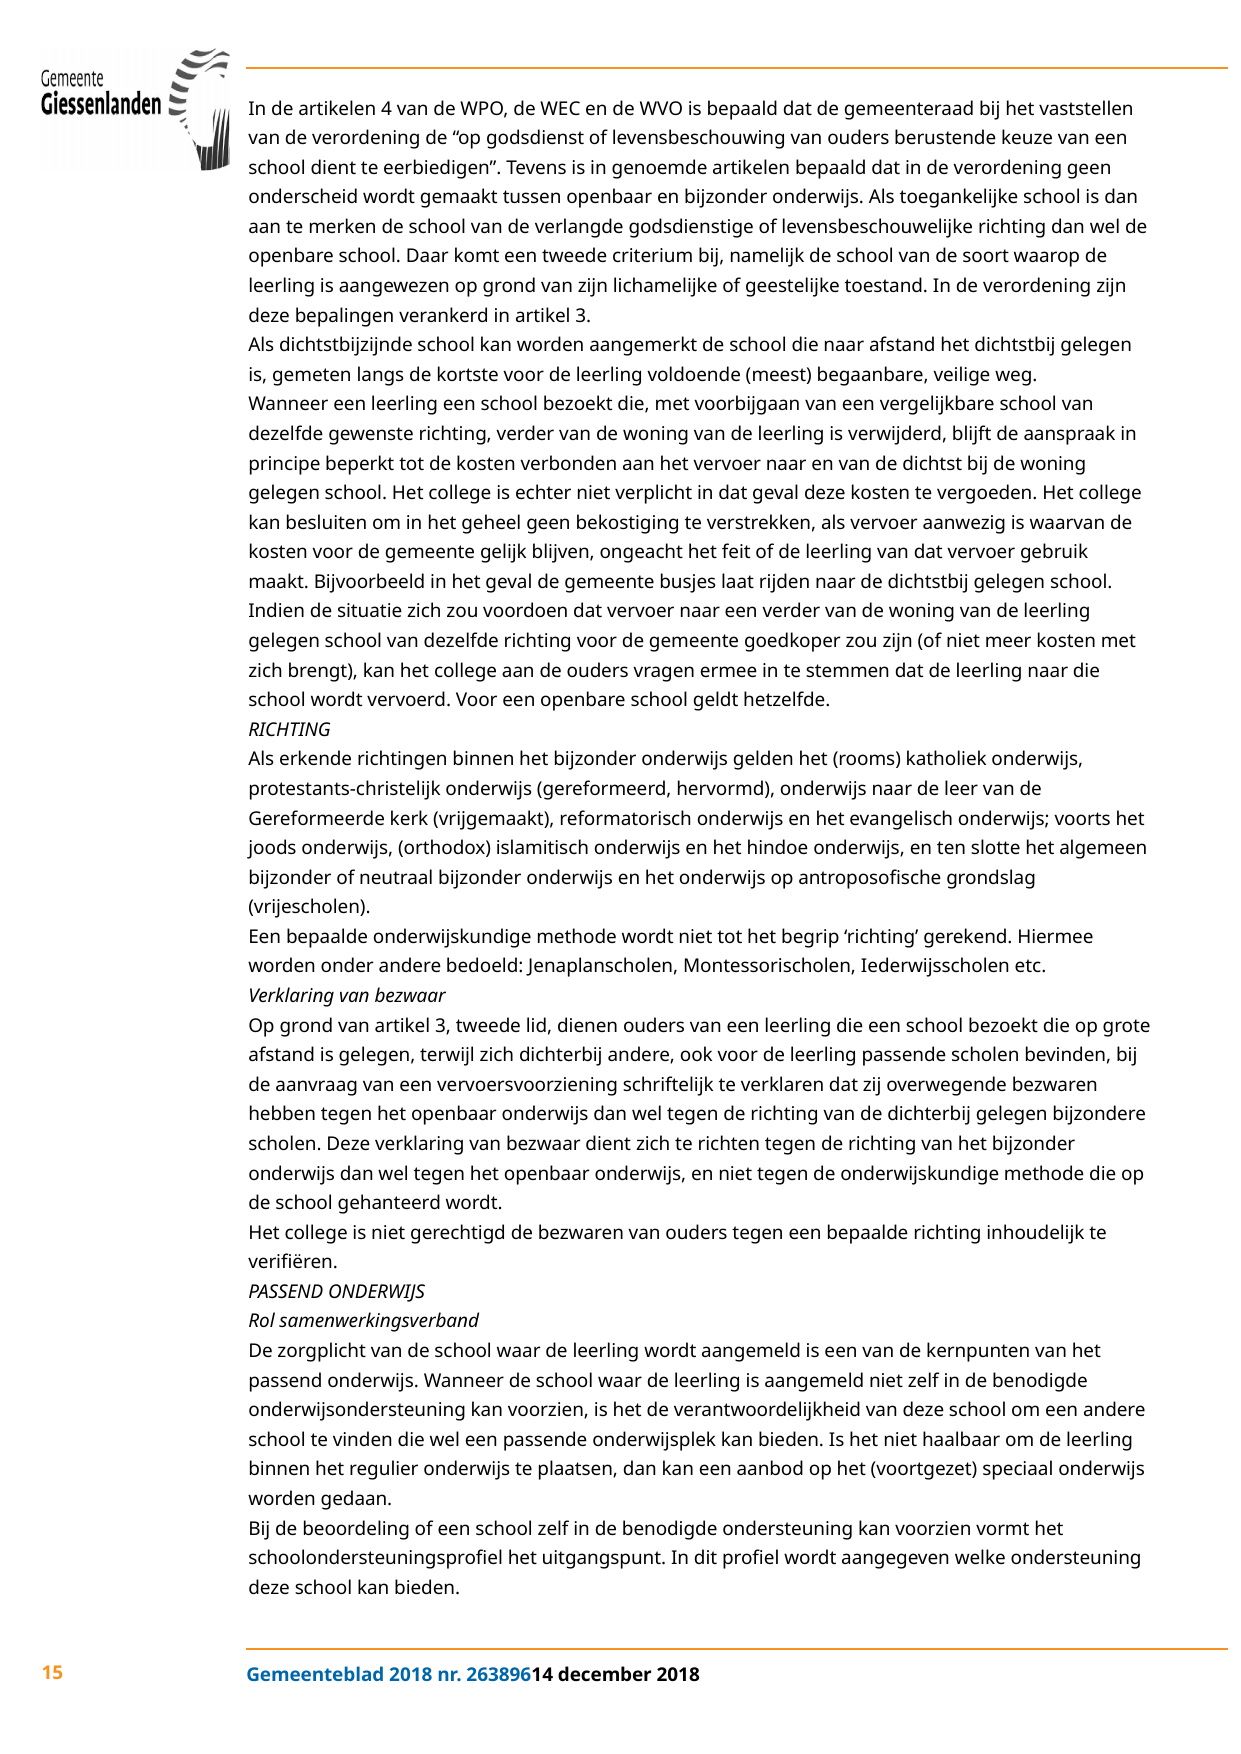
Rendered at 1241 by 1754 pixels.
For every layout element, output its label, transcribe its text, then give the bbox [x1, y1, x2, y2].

text RICHTING [248, 716, 1152, 742]
text In de artikelen 4 van de WPO, de WEC en de WVO is bepaald dat de gemeenteraad bij het vaststellen van de verordening de “op godsdienst of levensbeschouwing van ouders berustende keuze van een school dient te eerbiedigen”. Tevens is in genoemde artikelen bepaald dat in de verordening geen onderscheid wordt gemaakt tussen openbaar en bijzonder onderwijs. Als toegankelijke school is dan aan te merken de school van de verlangde godsdienstige of levensbeschouwelijke richting dan wel de openbare school. Daar komt een tweede criterium bij, namelijk de school van de soort waarop de leerling is aangewezen op grond van zijn lichamelijke of geestelijke toestand. In de verordening zijn deze bepalingen verankerd in artikel 3. [248, 95, 1152, 328]
text Het college is niet gerechtigd de bezwaren van ouders tegen een bepaalde richting inhoudelijk te verifiëren. [248, 1219, 1152, 1274]
text PASSEND ONDERWIJS [248, 1278, 1152, 1304]
text Verklaring van bezwaar [248, 982, 1152, 1008]
picture [41, 47, 231, 172]
text Een bepaalde onderwijskundige methode wordt niet tot het begrip ‘richting’ gerekend. Hiermee worden onder andere bedoeld: Jenaplanscholen, Montessorischolen, Iederwijsscholen etc. [248, 923, 1152, 978]
text Als dichtstbijzijnde school kan worden aangemerkt de school die naar afstand het dichtstbij gelegen is, gemeten langs de kortste voor de leerling voldoende (meest) begaanbare, veilige weg. [248, 331, 1152, 387]
text Op grond van artikel 3, tweede lid, dienen ouders van een leerling die een school bezoekt die op grote afstand is gelegen, terwijl zich dichterbij andere, ook voor de leerling passende scholen bevinden, bij de aanvraag van een vervoersvoorziening schriftelijk te verklaren dat zij overwegende bezwaren hebben tegen het openbaar onderwijs dan wel tegen de richting van de dichterbij gelegen bijzondere scholen. Deze verklaring van bezwaar dient zich te richten tegen de richting van het bijzonder onderwijs dan wel tegen het openbaar onderwijs, en niet tegen de onderwijskundige methode die op de school gehanteerd wordt. [248, 1012, 1152, 1215]
text Als erkende richtingen binnen het bijzonder onderwijs gelden het (rooms) katholiek onderwijs, protestants-christelijk onderwijs (gereformeerd, hervormd), onderwijs naar de leer van de Gereformeerde kerk (vrijgemaakt), reformatorisch onderwijs en het evangelisch onderwijs; voorts het joods onderwijs, (orthodox) islamitisch onderwijs en het hindoe onderwijs, en ten slotte het algemeen bijzonder of neutraal bijzonder onderwijs en het onderwijs op antroposofische grondslag (vrijescholen). [248, 746, 1152, 919]
text Bij de beoordeling of een school zelf in de benodigde ondersteuning kan voorzien vormt het schoolondersteuningsprofiel het uitgangspunt. In dit profiel wordt aangegeven welke ondersteuning deze school kan bieden. [248, 1515, 1152, 1600]
text Rol samenwerkingsverband [248, 1308, 1152, 1333]
text De zorgplicht van de school waar de leerling wordt aangemeld is een van de kernpunten van het passend onderwijs. Wanneer de school waar de leerling is aangemeld niet zelf in de benodigde onderwijsondersteuning kan voorzien, is het de verantwoordelijkheid van deze school om een andere school te vinden die wel een passende onderwijsplek kan bieden. Is het niet haalbaar om de leerling binnen het regulier onderwijs te plaatsen, dan kan een aanbod op het (voortgezet) speciaal onderwijs worden gedaan. [248, 1337, 1152, 1511]
text Indien de situatie zich zou voordoen dat vervoer naar een verder van de woning van de leerling gelegen school van dezelfde richting voor de gemeente goedkoper zou zijn (of niet meer kosten met zich brengt), kan het college aan de ouders vragen ermee in te stemmen dat de leerling naar die school wordt vervoerd. Voor een openbare school geldt hetzelfde. [248, 598, 1152, 712]
text Wanneer een leerling een school bezoekt die, met voorbijgaan van een vergelijkbare school van dezelfde gewenste richting, verder van de woning van de leerling is verwijderd, blijft de aanspraak in principe beperkt tot de kosten verbonden aan het vervoer naar en van de dichtst bij de woning gelegen school. Het college is echter niet verplicht in dat geval deze kosten te vergoeden. Het college kan besluiten om in het geheel geen bekostiging te verstrekken, als vervoer aanwezig is waarvan de kosten voor de gemeente gelijk blijven, ongeacht het feit of de leerling van dat vervoer gebruik maakt. Bijvoorbeeld in het geval de gemeente busjes laat rijden naar de dichtstbij gelegen school. [248, 391, 1152, 594]
